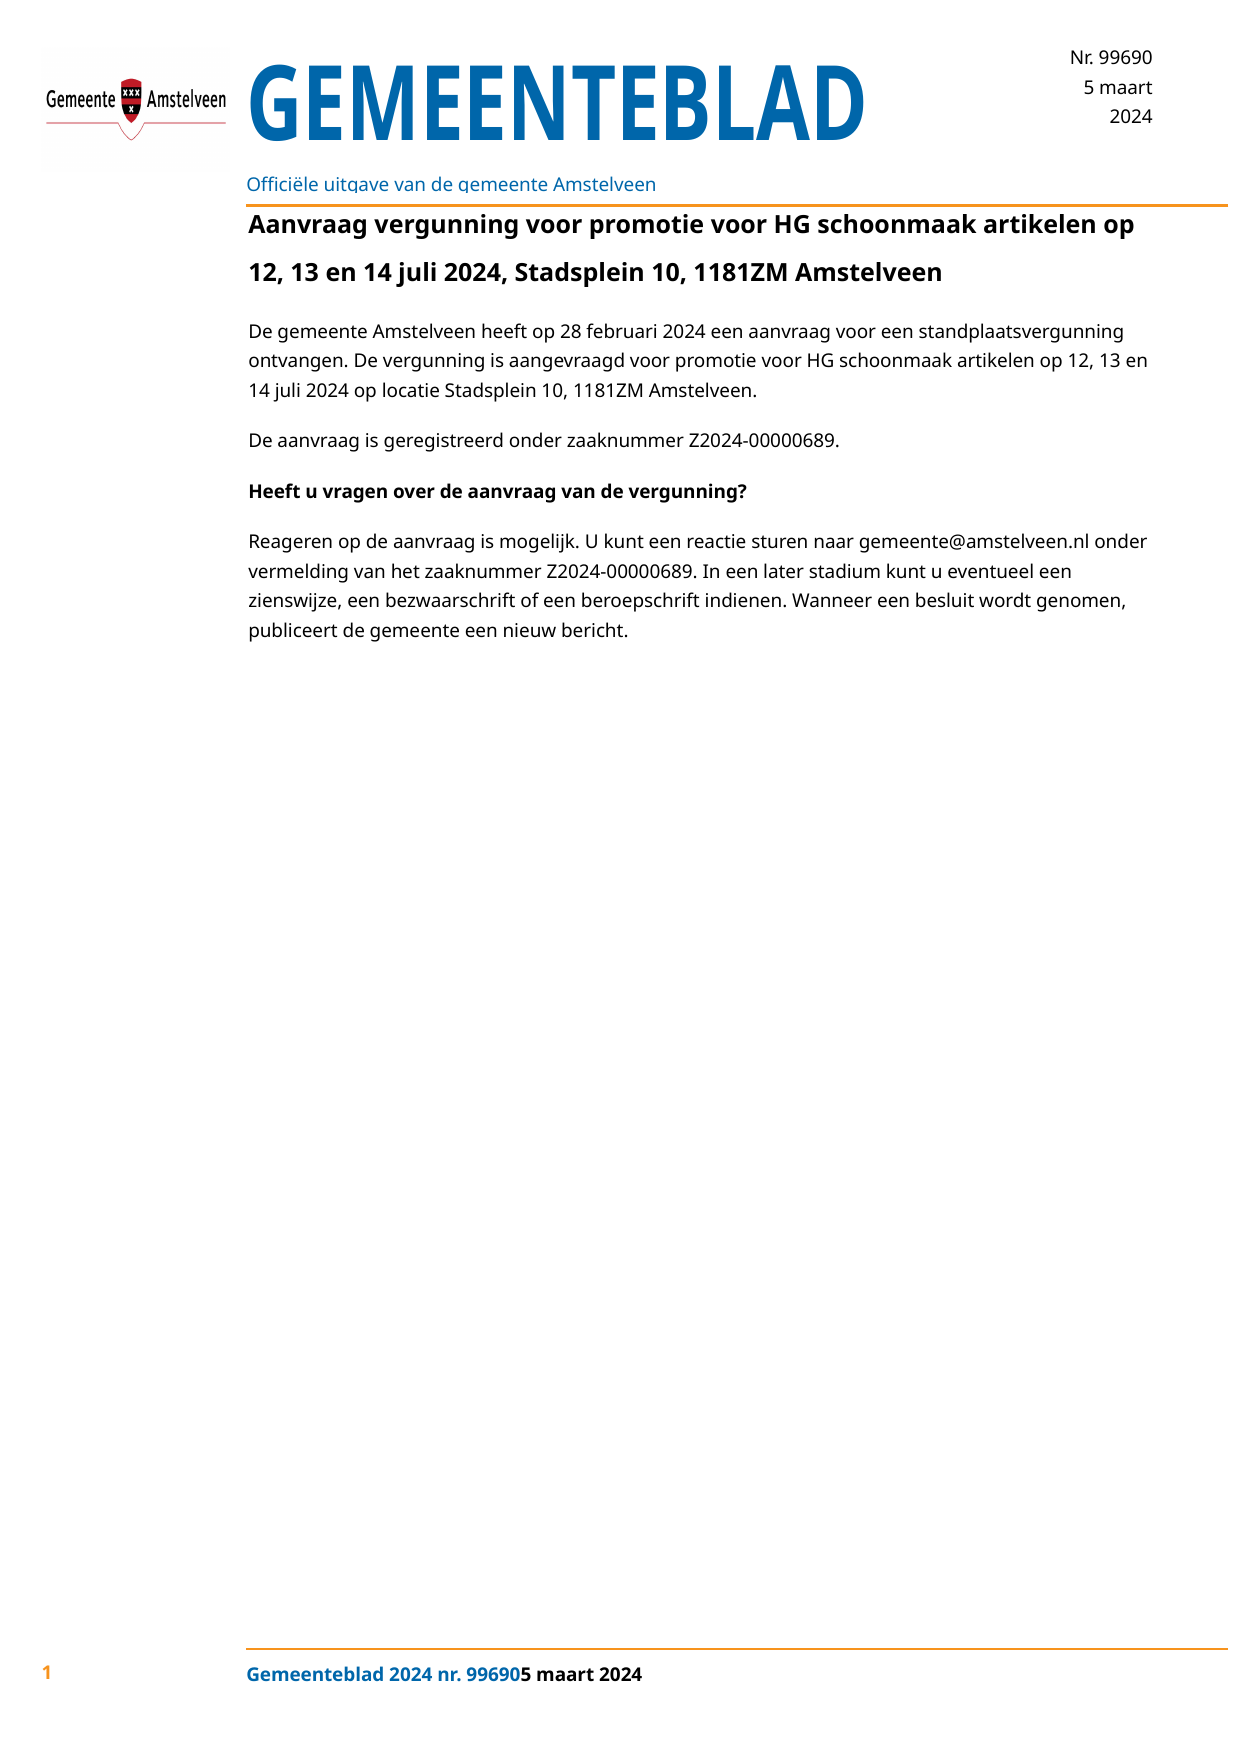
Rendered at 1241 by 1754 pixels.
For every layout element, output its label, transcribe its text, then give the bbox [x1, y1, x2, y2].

picture [41, 47, 231, 172]
text Aanvraag vergunning voor promotie voor HG schoonmaak artikelen op 12, 13 en 14 juli 2024, Stadsplein 10, 1181ZM Amstelveen [248, 207, 1152, 288]
text De aanvraag is geregistreerd onder zaaknummer Z2024-00000689. [248, 427, 1152, 453]
text Heeft u vragen over de aanvraag van de vergunning? [248, 478, 1152, 504]
text De gemeente Amstelveen heeft op 28 februari 2024 een aanvraag voor een standplaatsvergunning ontvangen. De vergunning is aangevraagd voor promotie voor HG schoonmaak artikelen op 12, 13 en 14 juli 2024 op locatie Stadsplein 10, 1181ZM Amstelveen. [248, 318, 1152, 403]
text Reageren op de aanvraag is mogelijk. U kunt een reactie sturen naar gemeente@amstelveen.nl onder vermelding van het zaaknummer Z2024-00000689. In een later stadium kunt u eventueel een zienswijze, een bezwaarschrift of een beroepschrift indienen. Wanneer een besluit wordt genomen, publiceert de gemeente een nieuw bericht. [248, 528, 1152, 643]
